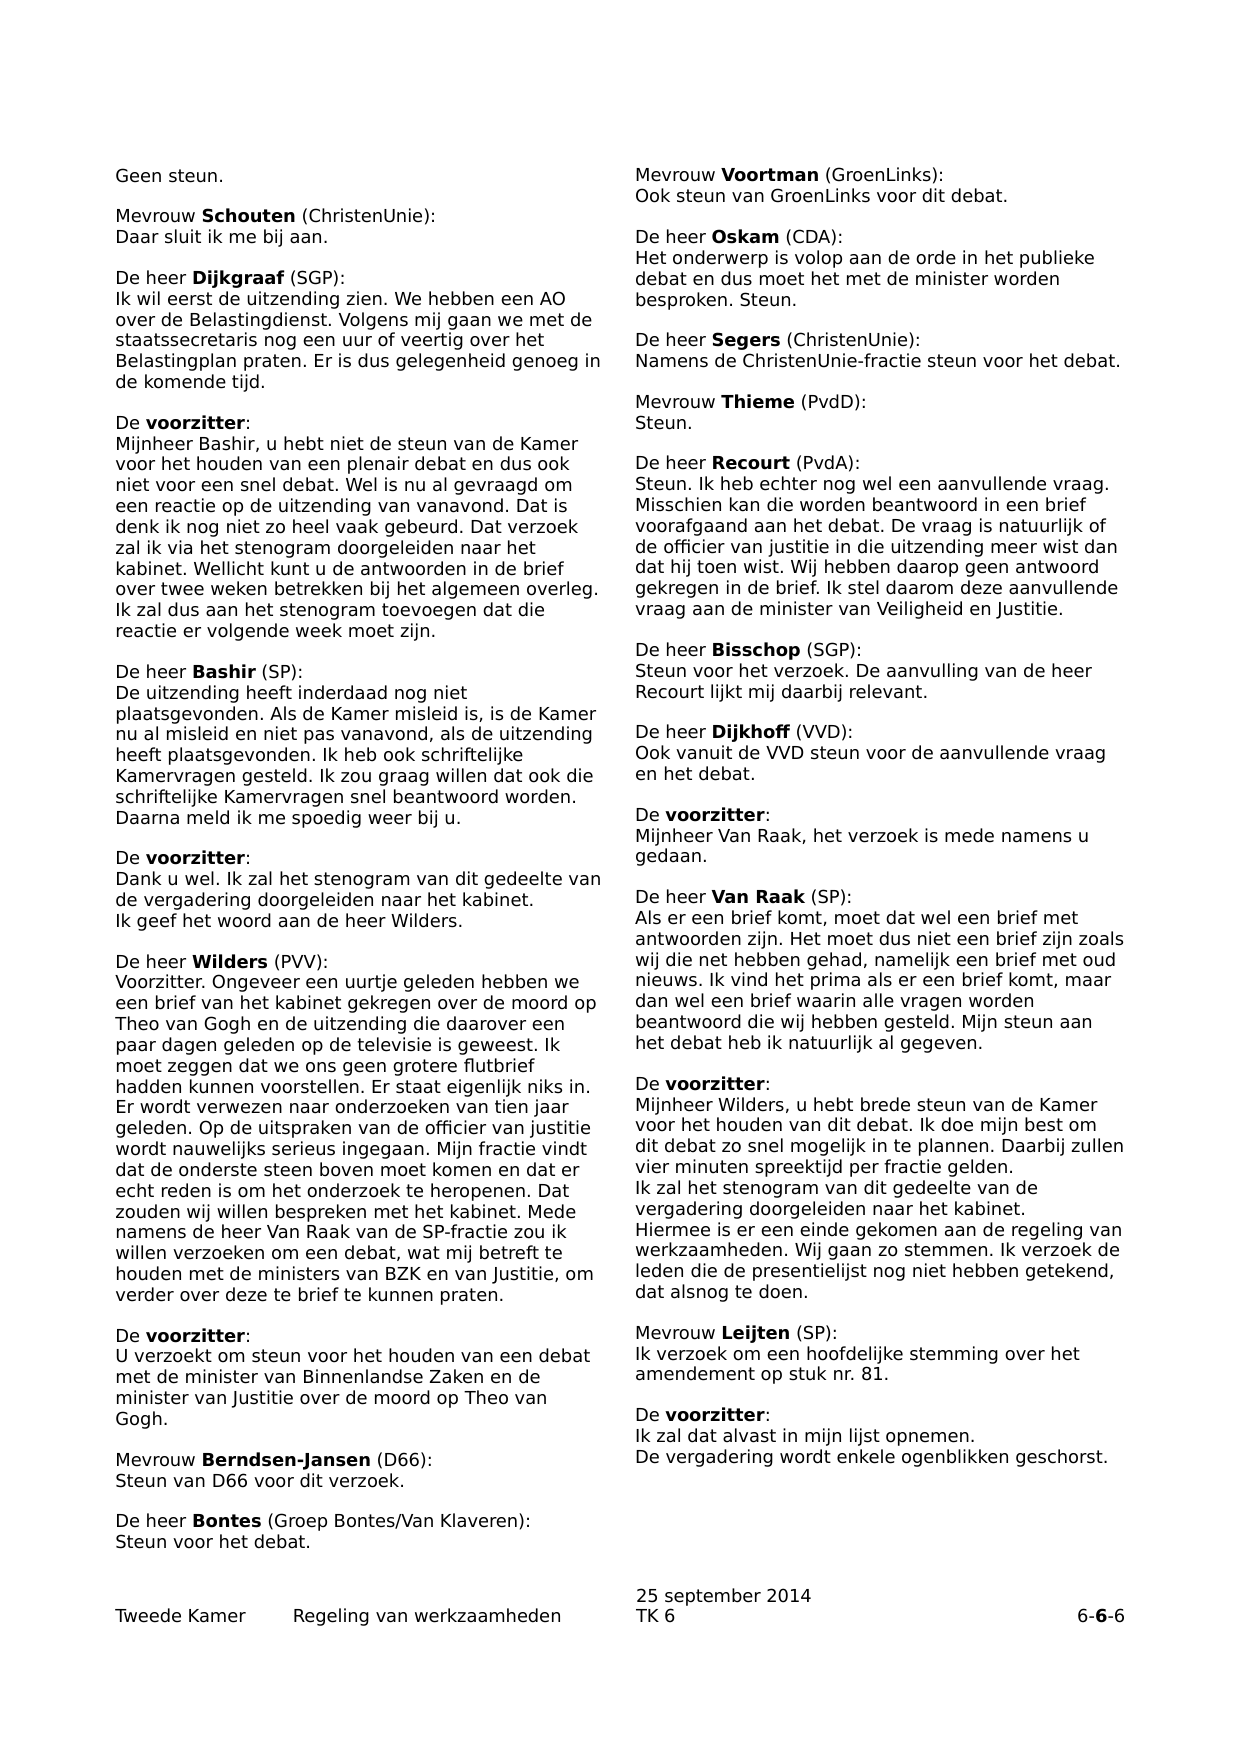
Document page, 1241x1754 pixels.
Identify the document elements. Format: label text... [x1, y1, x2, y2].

text De heer Dijkhoff (VVD): [635, 722, 1125, 743]
text De uitzending heeft inderdaad nog niet plaatsgevonden. Als de Kamer misleid is, is de Kamer nu al misleid en niet pas vanavond, als de uitzending heeft plaatsgevonden. Ik heb ook schriftelijke Kamervragen gesteld. Ik zou graag willen dat ook die schriftelijke Kamervragen snel beantwoord worden. Daarna meld ik me spoedig weer bij u. [115, 682, 605, 828]
text Ook steun van GroenLinks voor dit debat. [635, 186, 1125, 207]
text Mijnheer Bashir, u hebt niet de steun van de Kamer voor het houden van een plenair debat en dus ook niet voor een snel debat. Wel is nu al gevraagd om een reactie op de uitzending van vanavond. Dat is denk ik nog niet zo heel vaak gebeurd. Dat verzoek zal ik via het stenogram doorgeleiden naar het kabinet. Wellicht kunt u de antwoorden in de brief over twee weken betrekken bij het algemeen overleg. Ik zal dus aan het stenogram toevoegen dat die reactie er volgende week moet zijn. [115, 433, 605, 642]
text Steun van D66 voor dit verzoek. [115, 1470, 605, 1491]
text De voorzitter: [115, 1326, 605, 1346]
text De vergadering wordt enkele ogenblikken geschorst. [635, 1447, 1125, 1467]
text De heer Dijkgraaf (SGP): [115, 268, 605, 288]
text De heer Recourt (PvdA): [635, 453, 1125, 474]
text De voorzitter: [115, 413, 605, 433]
text Als er een brief komt, moet dat wel een brief met antwoorden zijn. Het moet dus niet een brief zijn zoals wij die net hebben gehad, namelijk een brief met oud nieuws. Ik vind het prima als er een brief komt, maar dan wel een brief waarin alle vragen worden beantwoord die wij hebben gesteld. Mijn steun aan het debat heb ik natuurlijk al gegeven. [635, 908, 1125, 1053]
text Ook vanuit de VVD steun voor de aanvullende vraag en het debat. [635, 743, 1125, 784]
text De heer Bisschop (SGP): [635, 640, 1125, 661]
text Voorzitter. Ongeveer een uurtje geleden hebben we een brief van het kabinet gekregen over de moord op Theo van Gogh en de uitzending die daarover een paar dagen geleden op de televisie is geweest. Ik moet zeggen dat we ons geen grotere flutbrief hadden kunnen voorstellen. Er staat eigenlijk niks in. Er wordt verwezen naar onderzoeken van tien jaar geleden. Op de uitspraken van de officier van justitie wordt nauwelijks serieus ingegaan. Mijn fractie vindt dat de onderste steen boven moet komen en dat er echt reden is om het onderzoek te heropenen. Dat zouden wij willen bespreken met het kabinet. Mede namens de heer Van Raak van de SP-fractie zou ik willen verzoeken om een debat, wat mij betreft te houden met de ministers van BZK en van Justitie, om verder over deze te brief te kunnen praten. [115, 972, 605, 1306]
text Mevrouw Schouten (ChristenUnie): [115, 206, 605, 227]
text De heer Wilders (PVV): [115, 951, 605, 972]
text Ik zal het stenogram van dit gedeelte van de vergadering doorgeleiden naar het kabinet. [635, 1178, 1125, 1219]
text Ik verzoek om een hoofdelijke stemming over het amendement op stuk nr. 81. [635, 1343, 1125, 1385]
text De heer Oskam (CDA): [635, 227, 1125, 248]
text Mevrouw Voortman (GroenLinks): [635, 165, 1125, 186]
text De voorzitter: [635, 804, 1125, 825]
text Mijnheer Van Raak, het verzoek is mede namens u gedaan. [635, 825, 1125, 867]
text Hiermee is er een einde gekomen aan de regeling van werkzaamheden. Wij gaan zo stemmen. Ik verzoek de leden die de presentielijst nog niet hebben getekend, dat alsnog te doen. [635, 1219, 1125, 1303]
text Dank u wel. Ik zal het stenogram van dit gedeelte van de vergadering doorgeleiden naar het kabinet. [115, 869, 605, 911]
text Steun voor het debat. [115, 1532, 605, 1553]
text Het onderwerp is volop aan de orde in het publieke debat en dus moet het met de minister worden besproken. Steun. [635, 248, 1125, 310]
text Ik geef het woord aan de heer Wilders. [115, 911, 605, 931]
text U verzoekt om steun voor het houden van een debat met de minister van Binnenlandse Zaken en de minister van Justitie over de moord op Theo van Gogh. [115, 1346, 605, 1429]
text De heer Segers (ChristenUnie): [635, 330, 1125, 351]
text De voorzitter: [635, 1405, 1125, 1426]
text Steun. Ik heb echter nog wel een aanvullende vraag. Misschien kan die worden beantwoord in een brief voorafgaand aan het debat. De vraag is natuurlijk of de officier van justitie in die uitzending meer wist dan dat hij toen wist. Wij hebben daarop geen antwoord gekregen in de brief. Ik stel daarom deze aanvullende vraag aan de minister van Veiligheid en Justitie. [635, 474, 1125, 620]
text Ik zal dat alvast in mijn lijst opnemen. [635, 1426, 1125, 1447]
text Steun. [635, 412, 1125, 433]
text De heer Van Raak (SP): [635, 887, 1125, 908]
text Daar sluit ik me bij aan. [115, 227, 605, 248]
text Steun voor het verzoek. De aanvulling van de heer Recourt lijkt mij daarbij relevant. [635, 661, 1125, 702]
text Namens de ChristenUnie-fractie steun voor het debat. [635, 351, 1125, 372]
text Mijnheer Wilders, u hebt brede steun van de Kamer voor het houden van dit debat. Ik doe mijn best om dit debat zo snel mogelijk in te plannen. Daarbij zullen vier minuten spreektijd per fractie gelden. [635, 1094, 1125, 1178]
text De voorzitter: [115, 848, 605, 869]
text Mevrouw Berndsen-Jansen (D66): [115, 1449, 605, 1470]
text Mevrouw Thieme (PvdD): [635, 392, 1125, 412]
text Ik wil eerst de uitzending zien. We hebben een AO over de Belastingdienst. Volgens mij gaan we met de staatssecretaris nog een uur of veertig over het Belastingplan praten. Er is dus gelegenheid genoeg in de komende tijd. [115, 288, 605, 393]
text De heer Bashir (SP): [115, 662, 605, 682]
text Mevrouw Leijten (SP): [635, 1323, 1125, 1343]
text Geen steun. [115, 165, 605, 186]
text De voorzitter: [635, 1073, 1125, 1094]
text De heer Bontes (Groep Bontes/Van Klaveren): [115, 1511, 605, 1532]
